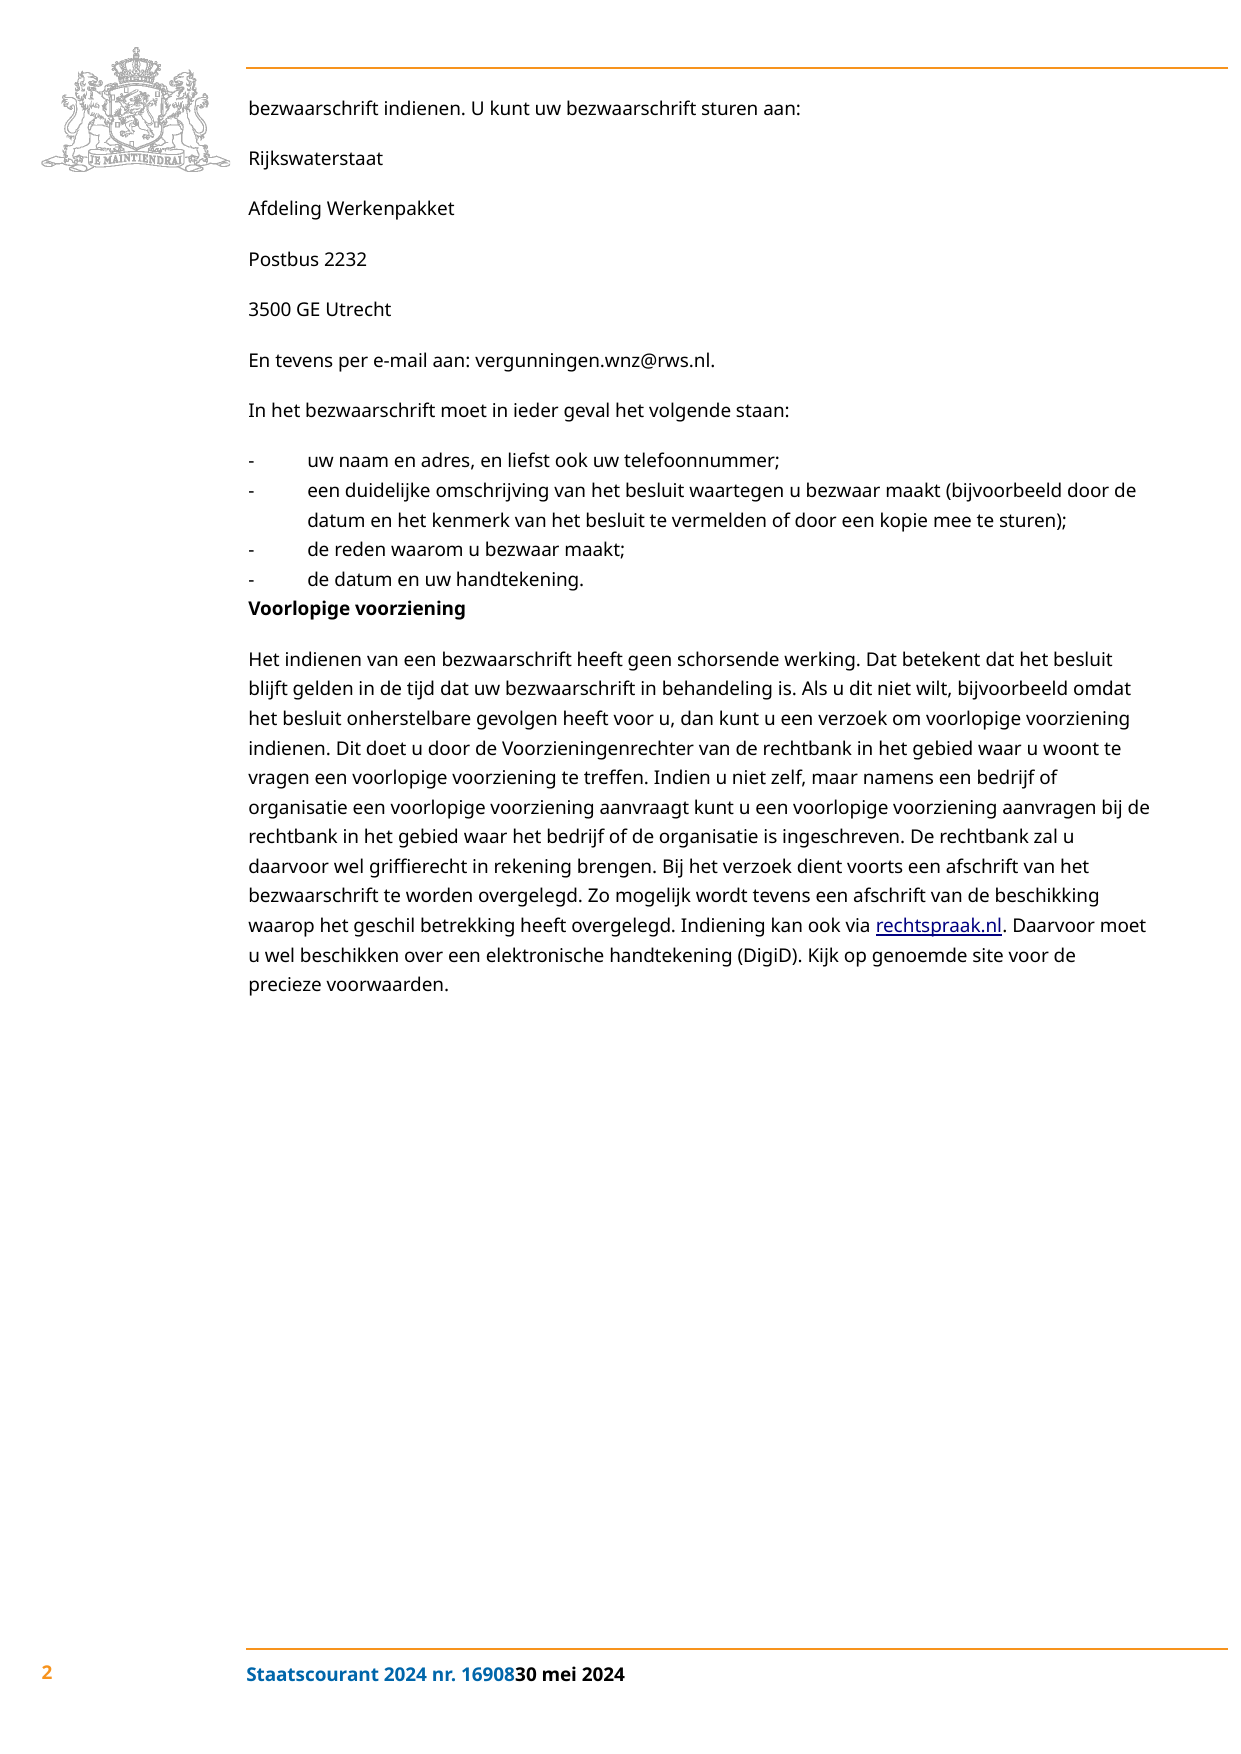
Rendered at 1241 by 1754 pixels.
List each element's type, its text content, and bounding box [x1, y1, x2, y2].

text Voorlopige voorziening [248, 596, 1152, 621]
list de datum en uw handtekening. [248, 566, 1152, 592]
list uw naam en adres, en liefst ook uw telefoonnummer; [248, 448, 1152, 473]
picture [41, 47, 231, 172]
text Afdeling Werkenpakket [248, 196, 1152, 221]
list de reden waarom u bezwaar maakt; [248, 536, 1152, 562]
list een duidelijke omschrijving van het besluit waartegen u bezwaar maakt (bijvoorbeeld door de datum en het kenmerk van het besluit te vermelden of door een kopie mee te sturen); [248, 477, 1152, 533]
text In het bezwaarschrift moet in ieder geval het volgende staan: [248, 397, 1152, 423]
text 3500 GE Utrecht [248, 296, 1152, 322]
text Het indienen van een bezwaarschrift heeft geen schorsende werking. Dat betekent dat het besluit blijft gelden in de tijd dat uw bezwaarschrift in behandeling is. Als u dit niet wilt, bijvoorbeeld omdat het besluit onherstelbare gevolgen heeft voor u, dan kunt u een verzoek om voorlopige voorziening indienen. Dit doet u door de Voorzieningenrechter van de rechtbank in het gebied waar u woont te vragen een voorlopige voorziening te treffen. Indien u niet zelf, maar namens een bedrijf of organisatie een voorlopige voorziening aanvraagt kunt u een voorlopige voorziening aanvragen bij de rechtbank in het gebied waar het bedrijf of de organisatie is ingeschreven. De rechtbank zal u daarvoor wel griffierecht in rekening brengen. Bij het verzoek dient voorts een afschrift van het bezwaarschrift te worden overgelegd. Zo mogelijk wordt tevens een afschrift van de beschikking waarop het geschil betrekking heeft overgelegd. Indiening kan ook via rechtspraak.nl. Daarvoor moet u wel beschikken over een elektronische handtekening (DigiD). Kijk op genoemde site voor de precieze voorwaarden. [248, 646, 1152, 997]
text Postbus 2232 [248, 246, 1152, 272]
text Rijkswaterstaat [248, 145, 1152, 171]
text En tevens per e-mail aan: vergunningen.wnz@rws.nl. [248, 347, 1152, 373]
text bezwaarschrift indienen. U kunt uw bezwaarschrift sturen aan: [248, 95, 1152, 121]
